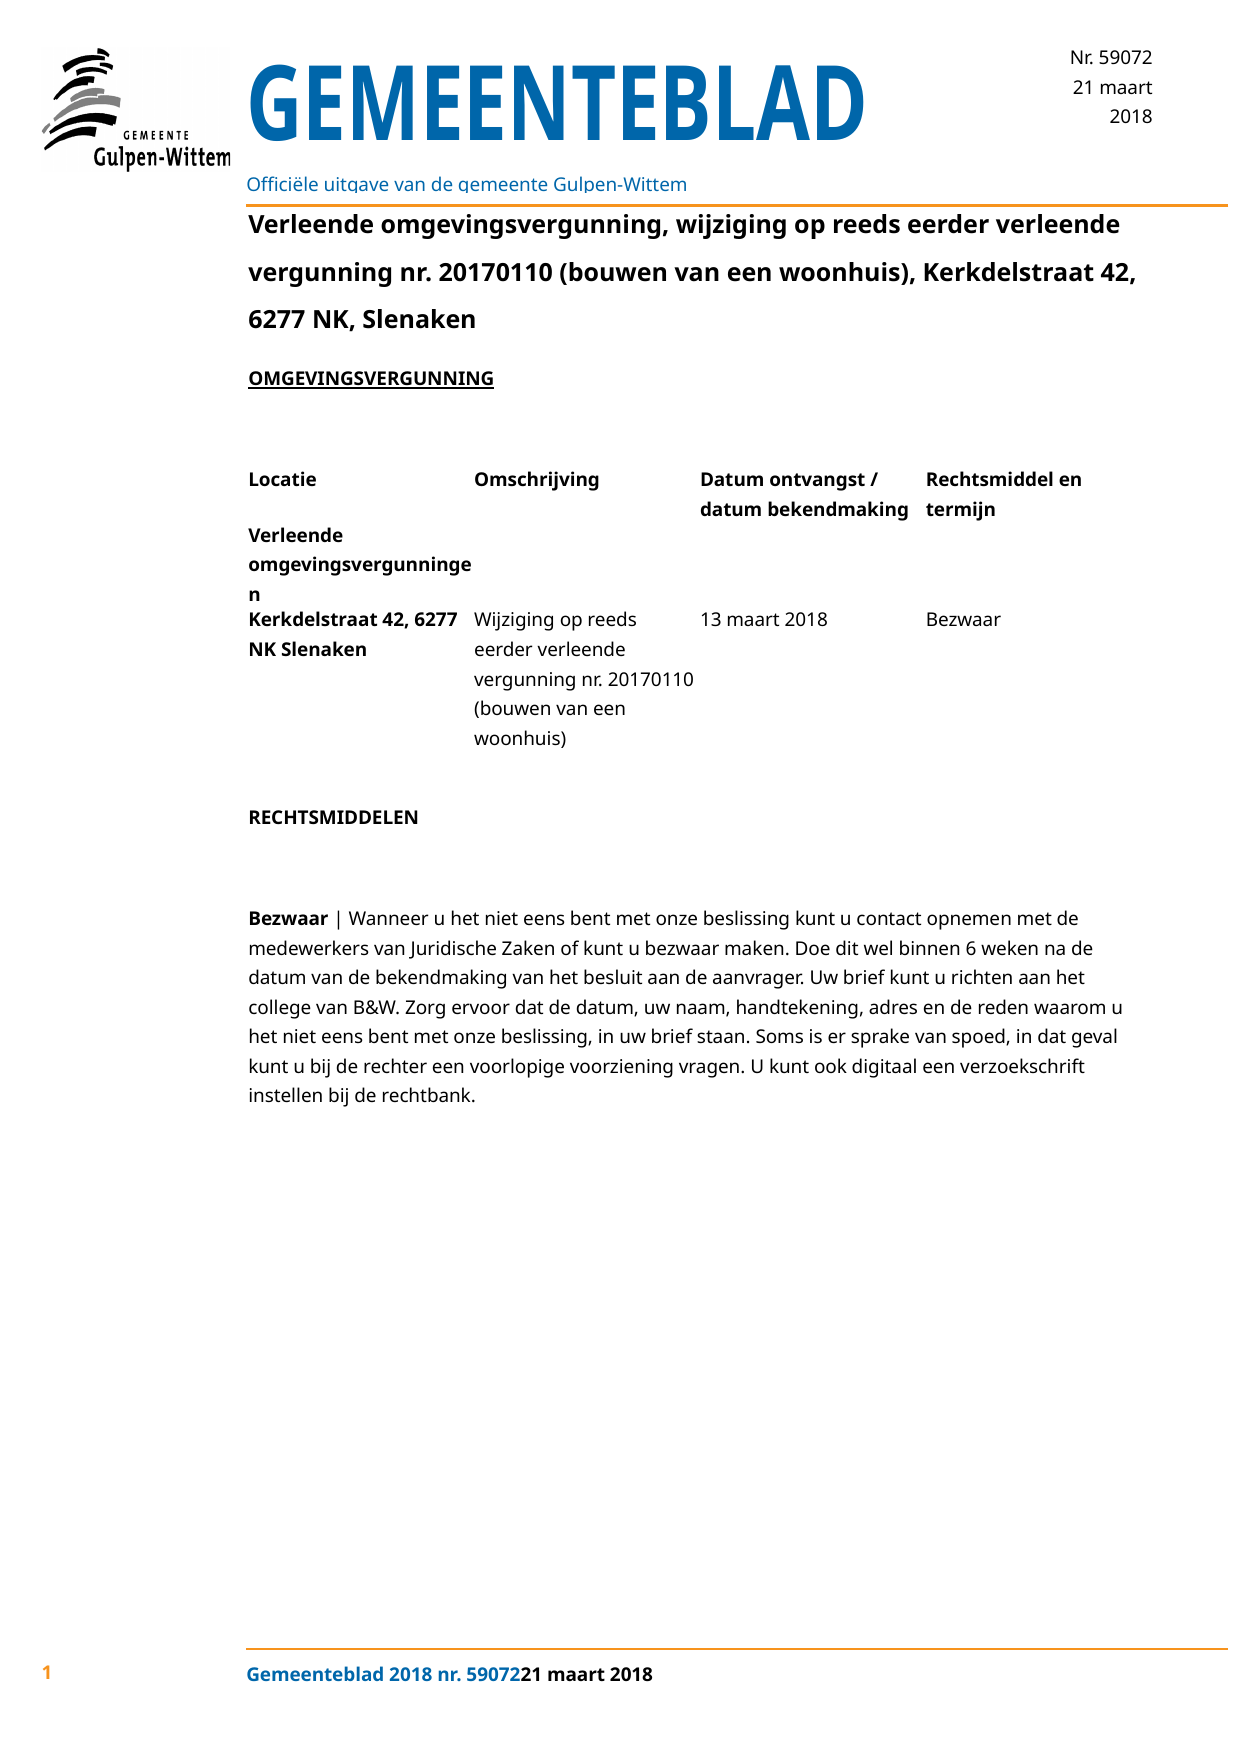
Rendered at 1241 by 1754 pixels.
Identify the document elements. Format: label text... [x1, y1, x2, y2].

table_header Locatie [248, 466, 474, 522]
text Bezwaar | Wanneer u het niet eens bent met onze beslissing kunt u contact opnemen met de medewerkers van Juridische Zaken of kunt u bezwaar maken. Doe dit wel binnen 6 weken na de datum van de bekendmaking van het besluit aan de aanvrager. Uw brief kunt u richten aan het college van B&W. Zorg ervoor dat de datum, uw naam, handtekening, adres en de reden waarom u het niet eens bent met onze beslissing, in uw brief staan. Soms is er sprake van spoed, in dat geval kunt u bij de rechter een voorlopige voorziening vragen. U kunt ook digitaal een verzoekschrift instellen bij de rechtbank. [248, 905, 1152, 1108]
table_header Datum ontvangst / datum bekendmaking [700, 466, 926, 522]
table_cell Wijziging op reeds eerder verleende vergunning nr. 20170110 (bouwen van een woonhuis) [474, 607, 700, 751]
table_cell Bezwaar [926, 607, 1152, 751]
table_cell [474, 522, 700, 607]
text OMGEVINGSVERGUNNING [248, 366, 1152, 391]
table_cell [700, 522, 926, 607]
picture [41, 47, 231, 172]
table_cell 13 maart 2018 [700, 607, 926, 751]
text Verleende omgevingsvergunning, wijziging op reeds eerder verleende vergunning nr. 20170110 (bouwen van een woonhuis), Kerkdelstraat 42, 6277 NK, Slenaken [248, 207, 1152, 336]
table_cell Kerkdelstraat 42, 6277 NK Slenaken [248, 607, 474, 751]
table_cell Verleende omgevingsvergunningen [248, 522, 474, 607]
table_header Rechtsmiddel en termijn [926, 466, 1152, 522]
table_header Omschrijving [474, 466, 700, 522]
table_cell [926, 522, 1152, 607]
text RECHTSMIDDELEN [248, 804, 1152, 830]
